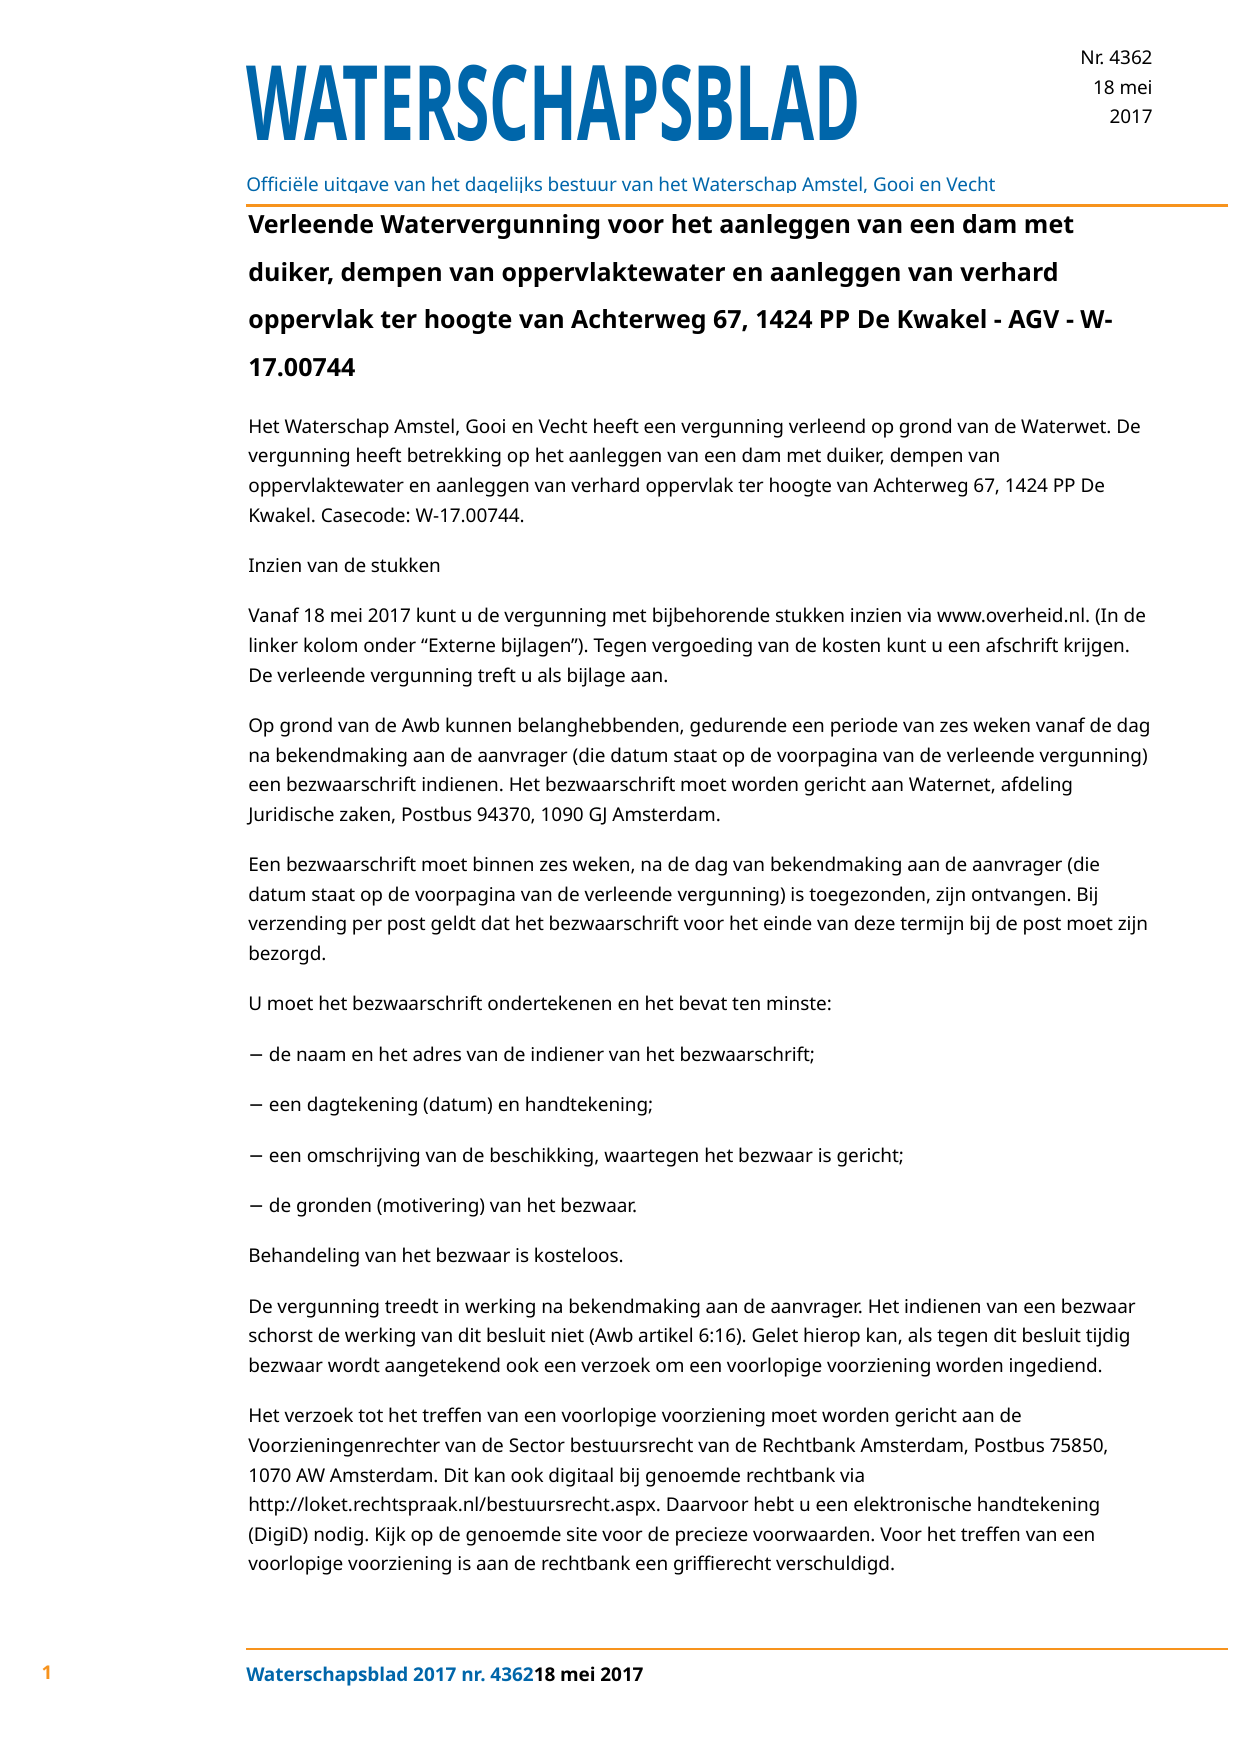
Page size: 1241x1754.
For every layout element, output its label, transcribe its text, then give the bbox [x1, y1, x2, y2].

text − de naam en het adres van de indiener van het bezwaarschrift; [248, 1041, 1152, 1067]
text Het Waterschap Amstel, Gooi en Vecht heeft een vergunning verleend op grond van de Waterwet. De vergunning heeft betrekking op het aanleggen van een dam met duiker, dempen van oppervlaktewater en aanleggen van verhard oppervlak ter hoogte van Achterweg 67, 1424 PP De Kwakel. Casecode: W-17.00744. [248, 413, 1152, 528]
text Een bezwaarschrift moet binnen zes weken, na de dag van bekendmaking aan de aanvrager (die datum staat op de voorpagina van de verleende vergunning) is toegezonden, zijn ontvangen. Bij verzending per post geldt dat het bezwaarschrift voor het einde van deze termijn bij de post moet zijn bezorgd. [248, 851, 1152, 966]
text Op grond van de Awb kunnen belanghebbenden, gedurende een periode van zes weken vanaf de dag na bekendmaking aan de aanvrager (die datum staat op de voorpagina van de verleende vergunning) een bezwaarschrift indienen. Het bezwaarschrift moet worden gericht aan Waternet, afdeling Juridische zaken, Postbus 94370, 1090 GJ Amsterdam. [248, 712, 1152, 827]
text De vergunning treedt in werking na bekendmaking aan de aanvrager. Het indienen van een bezwaar schorst de werking van dit besluit niet (Awb artikel 6:16). Gelet hierop kan, als tegen dit besluit tijdig bezwaar wordt aangetekend ook een verzoek om een voorlopige voorziening worden ingediend. [248, 1293, 1152, 1378]
text Verleende Watervergunning voor het aanleggen van een dam met duiker, dempen van oppervlaktewater en aanleggen van verhard oppervlak ter hoogte van Achterweg 67, 1424 PP De Kwakel - AGV - W-17.00744 [248, 207, 1152, 384]
text Behandeling van het bezwaar is kosteloos. [248, 1243, 1152, 1268]
text Het verzoek tot het treffen van een voorlopige voorziening moet worden gericht aan de Voorzieningenrechter van de Sector bestuursrecht van de Rechtbank Amsterdam, Postbus 75850, 1070 AW Amsterdam. Dit kan ook digitaal bij genoemde rechtbank via http://loket.rechtspraak.nl/bestuursrecht.aspx. Daarvoor hebt u een elektronische handtekening (DigiD) nodig. Kijk op de genoemde site voor de precieze voorwaarden. Voor het treffen van een voorlopige voorziening is aan de rechtbank een griffierecht verschuldigd. [248, 1403, 1152, 1576]
text − een omschrijving van de beschikking, waartegen het bezwaar is gericht; [248, 1142, 1152, 1168]
picture [41, 47, 231, 172]
text − een dagtekening (datum) en handtekening; [248, 1091, 1152, 1117]
text Inzien van de stukken [248, 552, 1152, 578]
text U moet het bezwaarschrift ondertekenen en het bevat ten minste: [248, 991, 1152, 1016]
text Vanaf 18 mei 2017 kunt u de vergunning met bijbehorende stukken inzien via www.overheid.nl. (In de linker kolom onder “Externe bijlagen”). Tegen vergoeding van de kosten kunt u een afschrift krijgen. De verleende vergunning treft u als bijlage aan. [248, 603, 1152, 688]
text − de gronden (motivering) van het bezwaar. [248, 1192, 1152, 1218]
